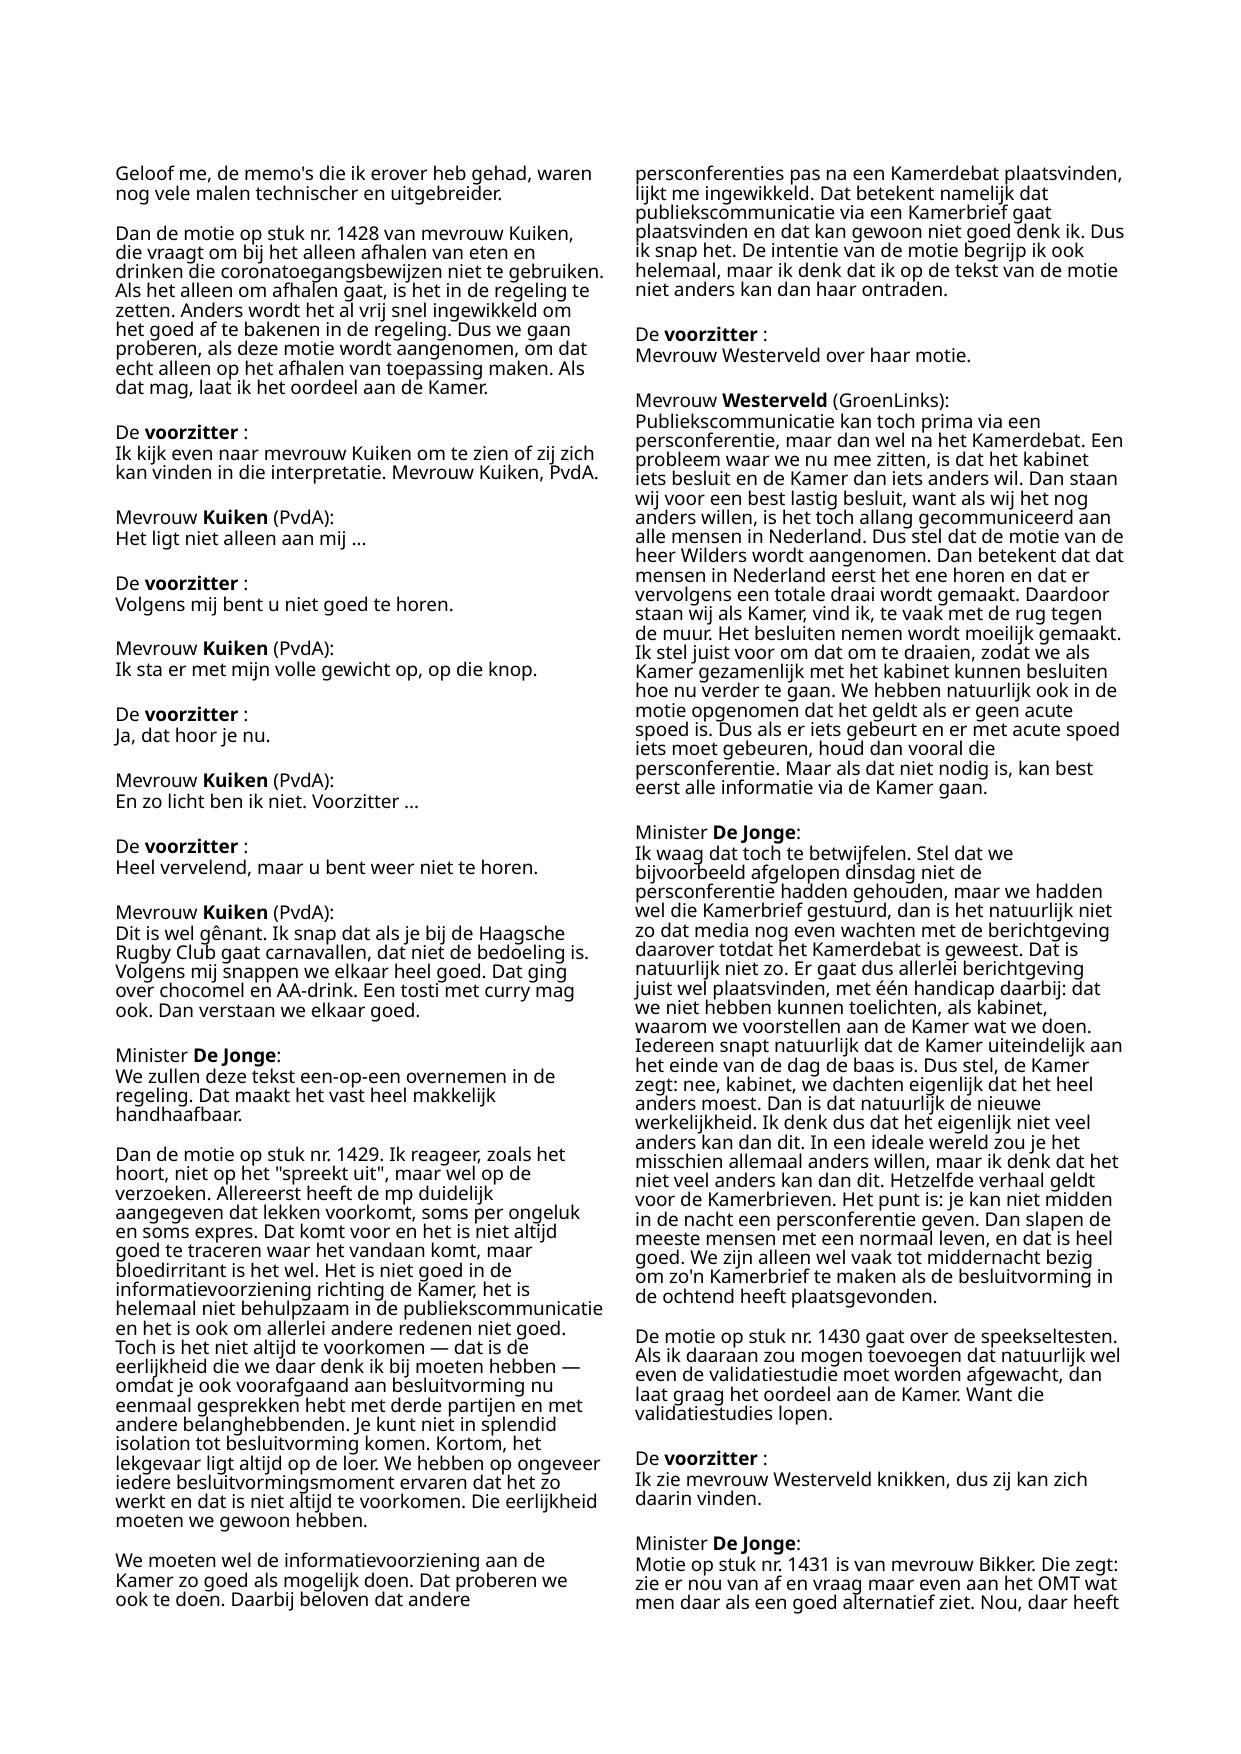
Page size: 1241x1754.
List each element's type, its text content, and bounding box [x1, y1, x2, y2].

text Mevrouw Kuiken (PvdA): [115, 504, 605, 530]
text Dan de motie op stuk nr. 1429. Ik reageer, zoals het hoort, niet op het "spreekt uit", maar wel op de verzoeken. Allereerst heeft de mp duidelijk aangegeven dat lekken voorkomt, soms per ongeluk en soms expres. Dat komt voor en het is niet altijd goed te traceren waar het vandaan komt, maar bloedirritant is het wel. Het is niet goed in de informatievoorziening richting de Kamer, het is helemaal niet behulpzaam in de publiekscommunicatie en het is ook om allerlei andere redenen niet goed. Toch is het niet altijd te voorkomen — dat is de eerlijkheid die we daar denk ik bij moeten hebben — omdat je ook voorafgaand aan besluitvorming nu eenmaal gesprekken hebt met derde partijen en met andere belanghebbenden. Je kunt niet in splendid isolation tot besluitvorming komen. Kortom, het lekgevaar ligt altijd op de loer. We hebben op ongeveer iedere besluitvormingsmoment ervaren dat het zo werkt en dat is niet altijd te voorkomen. Die eerlijkheid moeten we gewoon hebben. [115, 1146, 605, 1532]
text Mevrouw Kuiken (PvdA): [115, 899, 605, 925]
text Mevrouw Westerveld over haar motie. [635, 347, 1125, 366]
text Volgens mij bent u niet goed te horen. [115, 596, 605, 615]
text Mevrouw Westerveld (GroenLinks): [635, 387, 1125, 413]
text De motie op stuk nr. 1430 gaat over de speekseltesten. Als ik daaraan zou mogen toevoegen dat natuurlijk wel even de validatiestudie moet worden afgewacht, dan laat graag het oordeel aan de Kamer. Want die validatiestudies lopen. [635, 1328, 1125, 1424]
text Minister De Jonge: [115, 1042, 605, 1068]
text We zullen deze tekst een-op-een overnemen in de regeling. Dat maakt het vast heel makkelijk handhaafbaar. [115, 1068, 605, 1125]
text De voorzitter : [635, 321, 1125, 347]
text persconferenties pas na een Kamerdebat plaatsvinden, lijkt me ingewikkeld. Dat betekent namelijk dat publiekscommunicatie via een Kamerbrief gaat plaatsvinden en dat kan gewoon niet goed denk ik. Dus ik snap het. De intentie van de motie begrijp ik ook helemaal, maar ik denk dat ik op de tekst van de motie niet anders kan dan haar ontraden. [635, 165, 1125, 300]
text De voorzitter : [635, 1445, 1125, 1471]
text De voorzitter : [115, 419, 605, 444]
text Geloof me, de memo's die ik erover heb gehad, waren nog vele malen technischer en uitgebreider. [115, 165, 605, 204]
text Mevrouw Kuiken (PvdA): [115, 636, 605, 661]
text De voorzitter : [115, 701, 605, 727]
text De voorzitter : [115, 570, 605, 596]
text Motie op stuk nr. 1431 is van mevrouw Bikker. Die zegt: zie er nou van af en vraag maar even aan het OMT wat men daar als een goed alternatief ziet. Nou, daar heeft [635, 1556, 1125, 1614]
text Het ligt niet alleen aan mij … [115, 530, 605, 549]
text Ik kijk even naar mevrouw Kuiken om te zien of zij zich kan vinden in die interpretatie. Mevrouw Kuiken, PvdA. [115, 444, 605, 483]
text Ja, dat hoor je nu. [115, 727, 605, 746]
text Publiekscommunicatie kan toch prima via een persconferentie, maar dan wel na het Kamerdebat. Een probleem waar we nu mee zitten, is dat het kabinet iets besluit en de Kamer dan iets anders wil. Dan staan wij voor een best lastig besluit, want als wij het nog anders willen, is het toch allang gecommuniceerd aan alle mensen in Nederland. Dus stel dat de motie van de heer Wilders wordt aangenomen. Dan betekent dat dat mensen in Nederland eerst het ene horen en dat er vervolgens een totale draai wordt gemaakt. Daardoor staan wij als Kamer, vind ik, te vaak met de rug tegen de muur. Het besluiten nemen wordt moeilijk gemaakt. Ik stel juist voor om dat om te draaien, zodat we als Kamer gezamenlijk met het kabinet kunnen besluiten hoe nu verder te gaan. We hebben natuurlijk ook in de motie opgenomen dat het geldt als er geen acute spoed is. Dus als er iets gebeurt en er met acute spoed iets moet gebeuren, houd dan vooral die persconferentie. Maar als dat niet nodig is, kan best eerst alle informatie via de Kamer gaan. [635, 413, 1125, 798]
text Dit is wel gênant. Ik snap dat als je bij de Haagsche Rugby Club gaat carnavallen, dat niet de bedoeling is. Volgens mij snappen we elkaar heel goed. Dat ging over chocomel en AA-drink. Een tosti met curry mag ook. Dan verstaan we elkaar goed. [115, 925, 605, 1021]
text Ik sta er met mijn volle gewicht op, op die knop. [115, 661, 605, 681]
text Minister De Jonge: [635, 1530, 1125, 1556]
text Mevrouw Kuiken (PvdA): [115, 767, 605, 793]
text Ik zie mevrouw Westerveld knikken, dus zij kan zich daarin vinden. [635, 1471, 1125, 1509]
text De voorzitter : [115, 833, 605, 859]
text We moeten wel de informatievoorziening aan de Kamer zo goed als mogelijk doen. Dat proberen we ook te doen. Daarbij beloven dat andere [115, 1552, 605, 1610]
text Minister De Jonge: [635, 819, 1125, 844]
text En zo licht ben ik niet. Voorzitter … [115, 793, 605, 812]
text Heel vervelend, maar u bent weer niet te horen. [115, 859, 605, 878]
text Ik waag dat toch te betwijfelen. Stel dat we bijvoorbeeld afgelopen dinsdag niet de persconferentie hadden gehouden, maar we hadden wel die Kamerbrief gestuurd, dan is het natuurlijk niet zo dat media nog even wachten met de berichtgeving daarover totdat het Kamerdebat is geweest. Dat is natuurlijk niet zo. Er gaat dus allerlei berichtgeving juist wel plaatsvinden, met één handicap daarbij: dat we niet hebben kunnen toelichten, als kabinet, waarom we voorstellen aan de Kamer wat we doen. Iedereen snapt natuurlijk dat de Kamer uiteindelijk aan het einde van de dag de baas is. Dus stel, de Kamer zegt: nee, kabinet, we dachten eigenlijk dat het heel anders moest. Dan is dat natuurlijk de nieuwe werkelijkheid. Ik denk dus dat het eigenlijk niet veel anders kan dan dit. In een ideale wereld zou je het misschien allemaal anders willen, maar ik denk dat het niet veel anders kan dan dit. Hetzelfde verhaal geldt voor de Kamerbrieven. Het punt is: je kan niet midden in de nacht een persconferentie geven. Dan slapen de meeste mensen met een normaal leven, en dat is heel goed. We zijn alleen wel vaak tot middernacht bezig om zo'n Kamerbrief te maken als de besluitvorming in de ochtend heeft plaatsgevonden. [635, 844, 1125, 1307]
text Dan de motie op stuk nr. 1428 van mevrouw Kuiken, die vraagt om bij het alleen afhalen van eten en drinken die coronatoegangsbewijzen niet te gebruiken. Als het alleen om afhalen gaat, is het in de regeling te zetten. Anders wordt het al vrij snel ingewikkeld om het goed af te bakenen in de regeling. Dus we gaan proberen, als deze motie wordt aangenomen, om dat echt alleen op het afhalen van toepassing maken. Als dat mag, laat ik het oordeel aan de Kamer. [115, 224, 605, 398]
